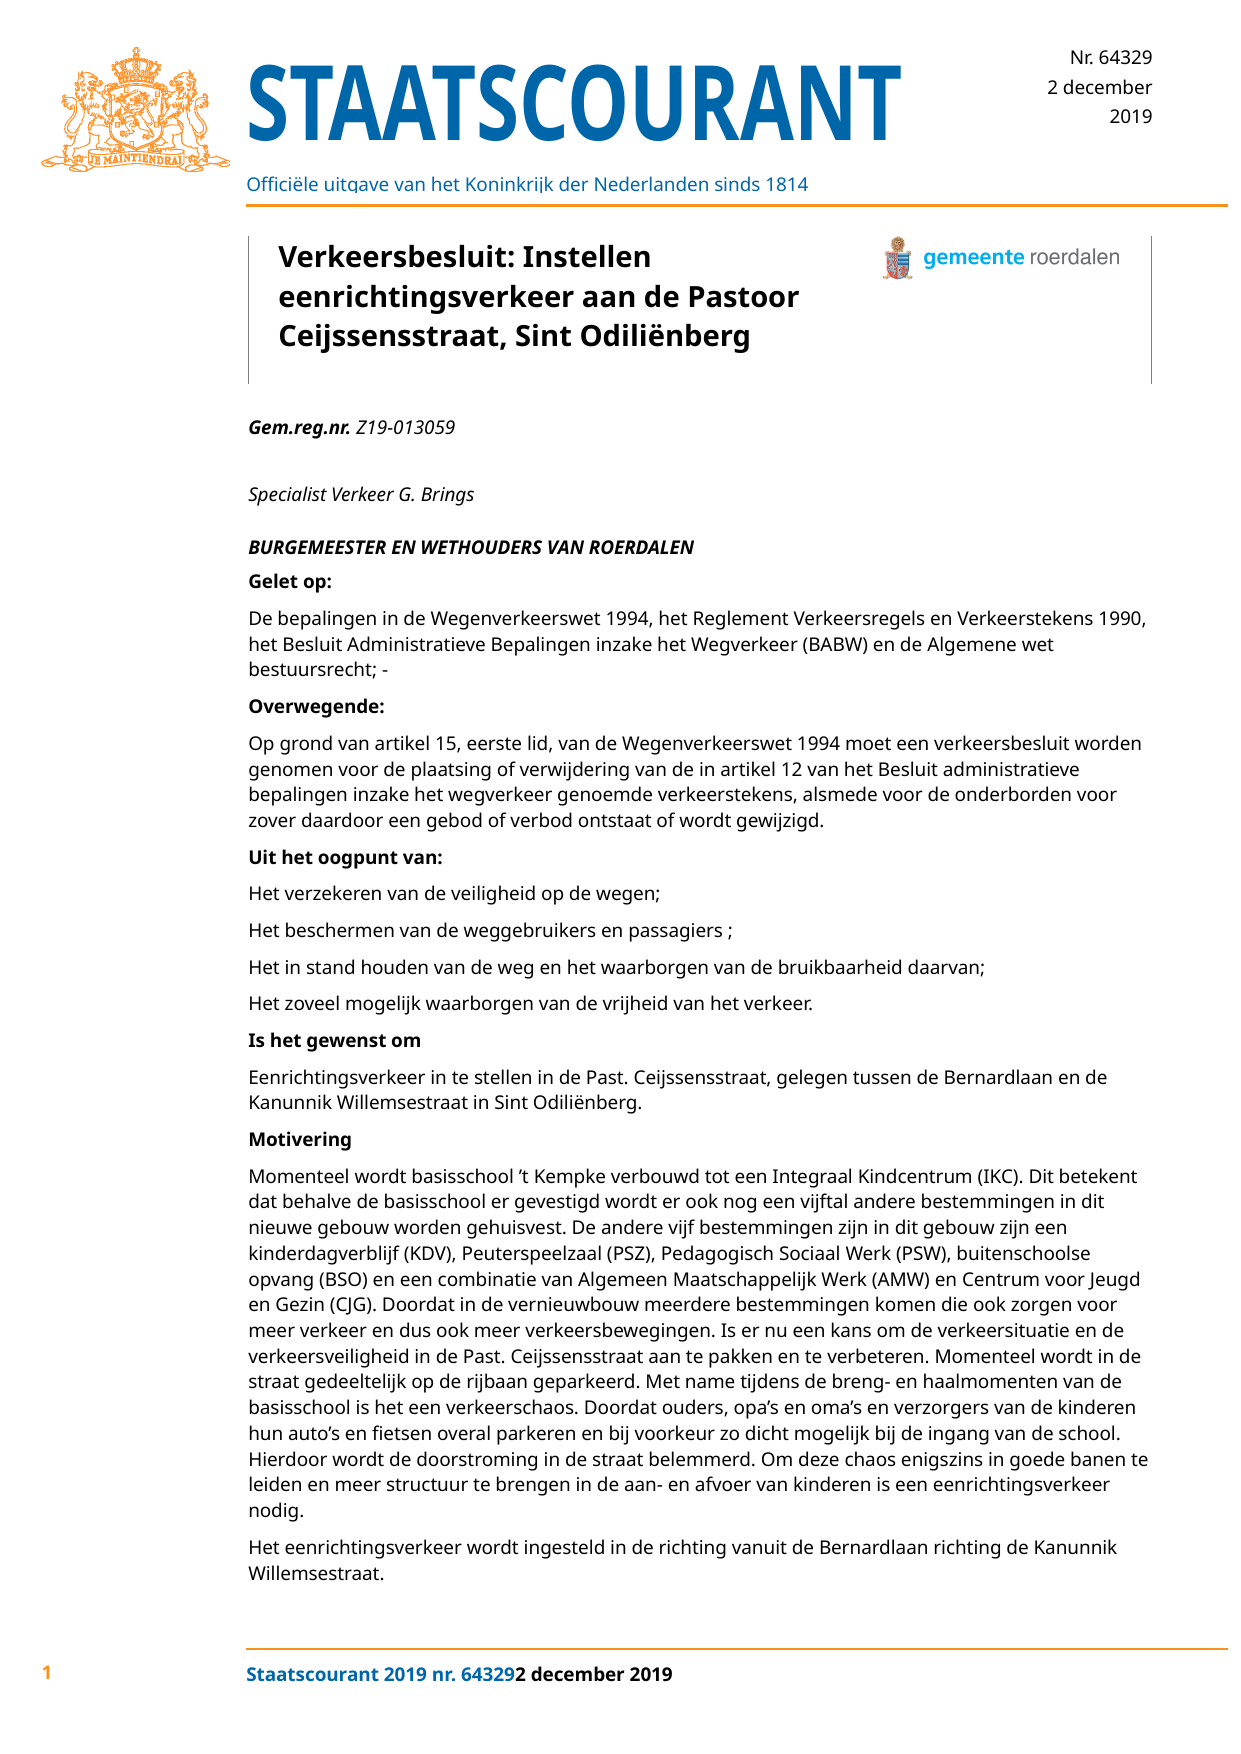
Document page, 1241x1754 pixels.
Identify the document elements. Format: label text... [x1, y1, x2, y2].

text Momenteel wordt basisschool ’t Kempke verbouwd tot een Integraal Kindcentrum (IKC). Dit betekent dat behalve de basisschool er gevestigd wordt er ook nog een vijftal andere bestemmingen in dit nieuwe gebouw worden gehuisvest. De andere vijf bestemmingen zijn in dit gebouw zijn een kinderdagverblijf (KDV), Peuterspeelzaal (PSZ), Pedagogisch Sociaal Werk (PSW), buitenschoolse opvang (BSO) en een combinatie van Algemeen Maatschappelijk Werk (AMW) en Centrum voor Jeugd en Gezin (CJG). Doordat in de vernieuwbouw meerdere bestemmingen komen die ook zorgen voor meer verkeer en dus ook meer verkeersbewegingen. Is er nu een kans om de verkeersituatie en de verkeersveiligheid in de Past. Ceijssensstraat aan te pakken en te verbeteren. Momenteel wordt in de straat gedeeltelijk op de rijbaan geparkeerd. Met name tijdens de breng- en haalmomenten van de basisschool is het een verkeerschaos. Doordat ouders, opa’s en oma’s en verzorgers van de kinderen hun auto’s en fietsen overal parkeren en bij voorkeur zo dicht mogelijk bij de ingang van de school. Hierdoor wordt de doorstroming in de straat belemmerd. Om deze chaos enigszins in goede banen te leiden en meer structuur te brengen in de aan- en afvoer van kinderen is een eenrichtingsverkeer nodig. [248, 1163, 1152, 1523]
text Specialist Verkeer G. Brings [248, 482, 1152, 507]
text Overwegende: [248, 693, 1152, 719]
text Het beschermen van de weggebruikers en passagiers ; [248, 917, 1152, 943]
text Gem.reg.nr. Z19-013059 [248, 414, 1152, 440]
text Het eenrichtingsverkeer wordt ingesteld in de richting vanuit de Bernardlaan richting de Kanunnik Willemsestraat. [248, 1534, 1152, 1586]
table_header [850, 236, 1151, 384]
text De bepalingen in de Wegenverkeerswet 1994, het Reglement Verkeersregels en Verkeerstekens 1990, het Besluit Administratieve Bepalingen inzake het Wegverkeer (BABW) en de Algemene wet bestuursrecht; - [248, 605, 1152, 682]
text Het zoveel mogelijk waarborgen van de vrijheid van het verkeer. [248, 991, 1152, 1016]
table_header Verkeersbesluit: Instellen eenrichtingsverkeer aan de Pastoor Ceijssensstraat, Sint Odiliënberg [249, 236, 850, 384]
text Op grond van artikel 15, eerste lid, van de Wegenverkeerswet 1994 moet een verkeersbesluit worden genomen voor de plaatsing of verwijdering van de in artikel 12 van het Besluit administratieve bepalingen inzake het wegverkeer genoemde verkeerstekens, alsmede voor de onderborden voor zover daardoor een gebod of verbod ontstaat of wordt gewijzigd. [248, 730, 1152, 833]
text Gelet op: [248, 568, 1152, 594]
text BURGEMEESTER EN WETHOUDERS VAN ROERDALEN [248, 534, 1152, 560]
text Is het gewenst om [248, 1027, 1152, 1053]
text Uit het oogpunt van: [248, 844, 1152, 869]
text Motivering [248, 1126, 1152, 1152]
text Het verzekeren van de veiligheid op de wegen; [248, 881, 1152, 906]
picture [882, 236, 1119, 280]
text Eenrichtingsverkeer in te stellen in de Past. Ceijssensstraat, gelegen tussen de Bernardlaan en de Kanunnik Willemsestraat in Sint Odiliënberg. [248, 1064, 1152, 1115]
text Het in stand houden van de weg en het waarborgen van de bruikbaarheid daarvan; [248, 954, 1152, 979]
picture [41, 47, 231, 172]
